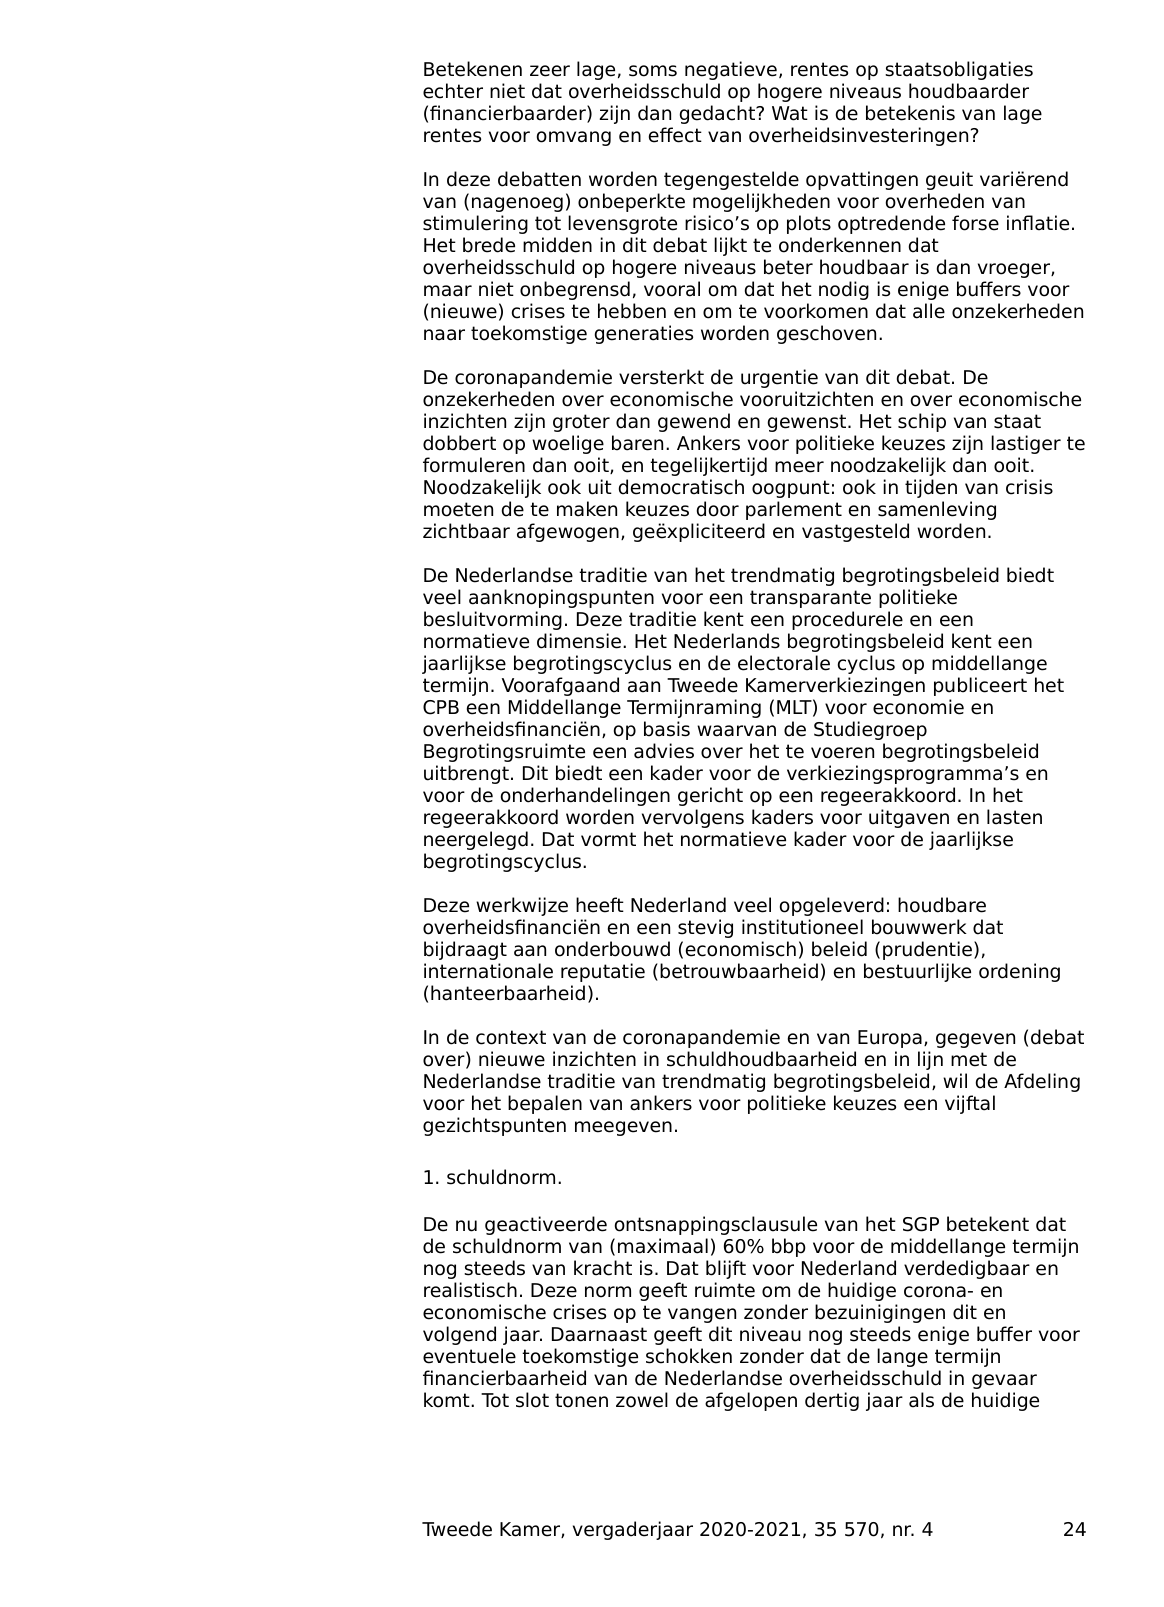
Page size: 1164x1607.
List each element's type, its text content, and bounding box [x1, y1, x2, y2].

subtitle 1. schuldnorm. [422, 1167, 1087, 1189]
text De Nederlandse traditie van het trendmatig begrotingsbeleid biedt veel aanknopingspunten voor een transparante politieke besluitvorming. Deze traditie kent een procedurele en een normatieve dimensie. Het Nederlands begrotingsbeleid kent een jaarlijkse begrotingscyclus en de electorale cyclus op middellange termijn. Voorafgaand aan Tweede Kamerverkiezingen publiceert het CPB een Middellange Termijnraming (MLT) voor economie en overheidsfinanciën, op basis waarvan de Studiegroep Begrotingsruimte een advies over het te voeren begrotingsbeleid uitbrengt. Dit biedt een kader voor de verkiezingsprogramma’s en voor de onderhandelingen gericht op een regeerakkoord. In het regeerakkoord worden vervolgens kaders voor uitgaven en lasten neergelegd. Dat vormt het normatieve kader voor de jaarlijkse begrotingscyclus. [422, 565, 1087, 873]
text Deze werkwijze heeft Nederland veel opgeleverd: houdbare overheidsfinanciën en een stevig institutioneel bouwwerk dat bijdraagt aan onderbouwd (economisch) beleid (prudentie), internationale reputatie (betrouwbaarheid) en bestuurlijke ordening (hanteerbaarheid). [422, 895, 1087, 1005]
text De coronapandemie versterkt de urgentie van dit debat. De onzekerheden over economische vooruitzichten en over economische inzichten zijn groter dan gewend en gewenst. Het schip van staat dobbert op woelige baren. Ankers voor politieke keuzes zijn lastiger te formuleren dan ooit, en tegelijkertijd meer noodzakelijk dan ooit. Noodzakelijk ook uit democratisch oogpunt: ook in tijden van crisis moeten de te maken keuzes door parlement en samenleving zichtbaar afgewogen, geëxpliciteerd en vastgesteld worden. [422, 367, 1087, 543]
text De nu geactiveerde ontsnappingsclausule van het SGP betekent dat de schuldnorm van (maximaal) 60% bbp voor de middellange termijn nog steeds van kracht is. Dat blijft voor Nederland verdedigbaar en realistisch. Deze norm geeft ruimte om de huidige corona- en economische crises op te vangen zonder bezuinigingen dit en volgend jaar. Daarnaast geeft dit niveau nog steeds enige buffer voor eventuele toekomstige schokken zonder dat de lange termijn financierbaarheid van de Nederlandse overheidsschuld in gevaar komt. Tot slot tonen zowel de afgelopen dertig jaar als de huidige [422, 1214, 1087, 1412]
text Betekenen zeer lage, soms negatieve, rentes op staatsobligaties echter niet dat overheidsschuld op hogere niveaus houdbaarder (financierbaarder) zijn dan gedacht? Wat is de betekenis van lage rentes voor omvang en effect van overheidsinvesteringen? [422, 59, 1087, 147]
text In de context van de coronapandemie en van Europa, gegeven (debat over) nieuwe inzichten in schuldhoudbaarheid en in lijn met de Nederlandse traditie van trendmatig begrotingsbeleid, wil de Afdeling voor het bepalen van ankers voor politieke keuzes een vijftal gezichtspunten meegeven. [422, 1027, 1087, 1137]
text In deze debatten worden tegengestelde opvattingen geuit variërend van (nagenoeg) onbeperkte mogelijkheden voor overheden van stimulering tot levensgrote risico’s op plots optredende forse inflatie. Het brede midden in dit debat lijkt te onderkennen dat overheidsschuld op hogere niveaus beter houdbaar is dan vroeger, maar niet onbegrensd, vooral om dat het nodig is enige buffers voor (nieuwe) crises te hebben en om te voorkomen dat alle onzekerheden naar toekomstige generaties worden geschoven. [422, 169, 1087, 345]
